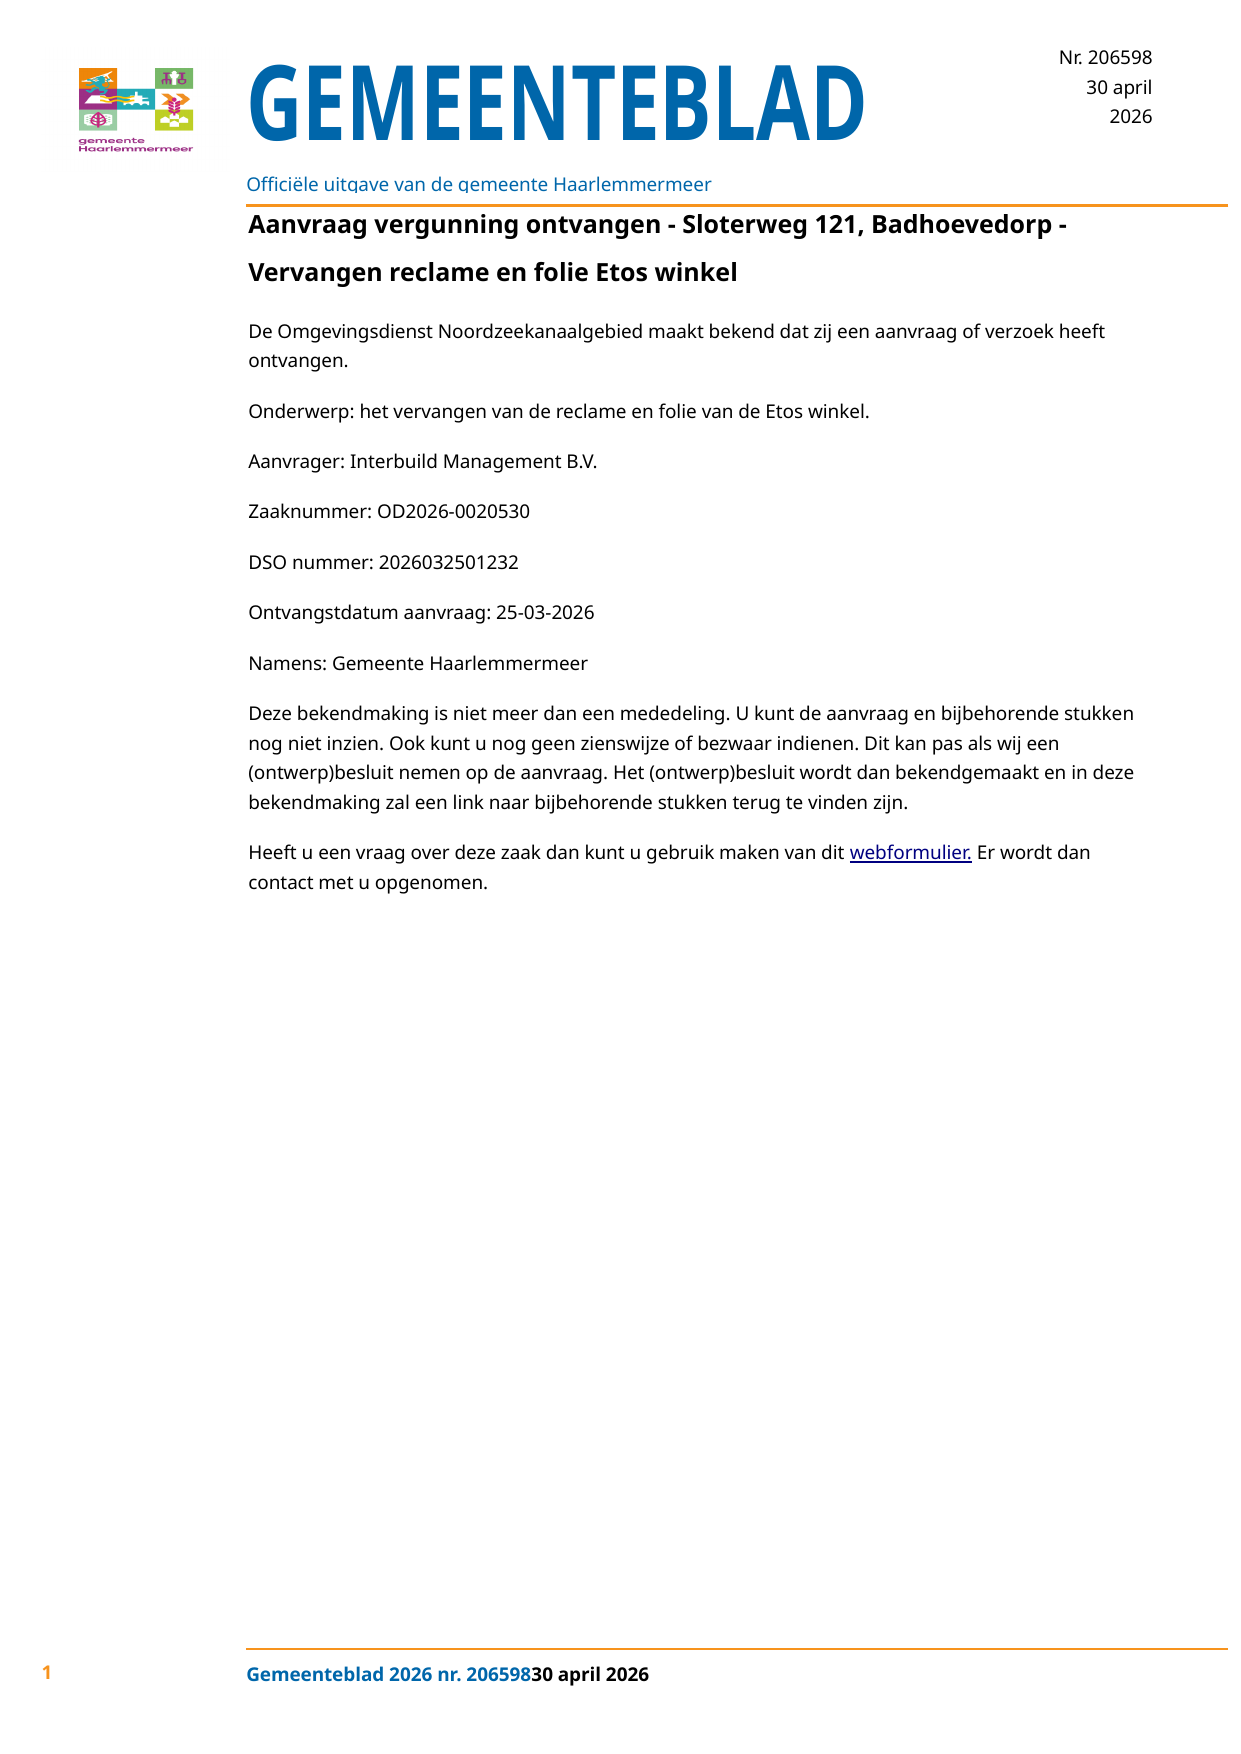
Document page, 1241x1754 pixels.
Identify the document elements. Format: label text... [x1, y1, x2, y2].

picture [41, 47, 231, 172]
text Zaaknummer: OD2026-0020530 [248, 499, 1152, 524]
text Aanvraag vergunning ontvangen - Sloterweg 121, Badhoevedorp - Vervangen reclame en folie Etos winkel [248, 207, 1152, 288]
text Ontvangstdatum aanvraag: 25-03-2026 [248, 599, 1152, 625]
text Namens: Gemeente Haarlemmermeer [248, 650, 1152, 676]
text De Omgevingsdienst Noordzeekanaalgebied maakt bekend dat zij een aanvraag of verzoek heeft ontvangen. [248, 318, 1152, 373]
text Deze bekendmaking is niet meer dan een mededeling. U kunt de aanvraag en bijbehorende stukken nog niet inzien. Ook kunt u nog geen zienswijze of bezwaar indienen. Dit kan pas als wij een (ontwerp)besluit nemen op de aanvraag. Het (ontwerp)besluit wordt dan bekendgemaakt en in deze bekendmaking zal een link naar bijbehorende stukken terug te vinden zijn. [248, 700, 1152, 815]
text DSO nummer: 2026032501232 [248, 549, 1152, 575]
text Aanvrager: Interbuild Management B.V. [248, 448, 1152, 474]
text Onderwerp: het vervangen van de reclame en folie van de Etos winkel. [248, 398, 1152, 424]
text Heeft u een vraag over deze zaak dan kunt u gebruik maken van dit webformulier. Er wordt dan contact met u opgenomen. [248, 839, 1152, 895]
